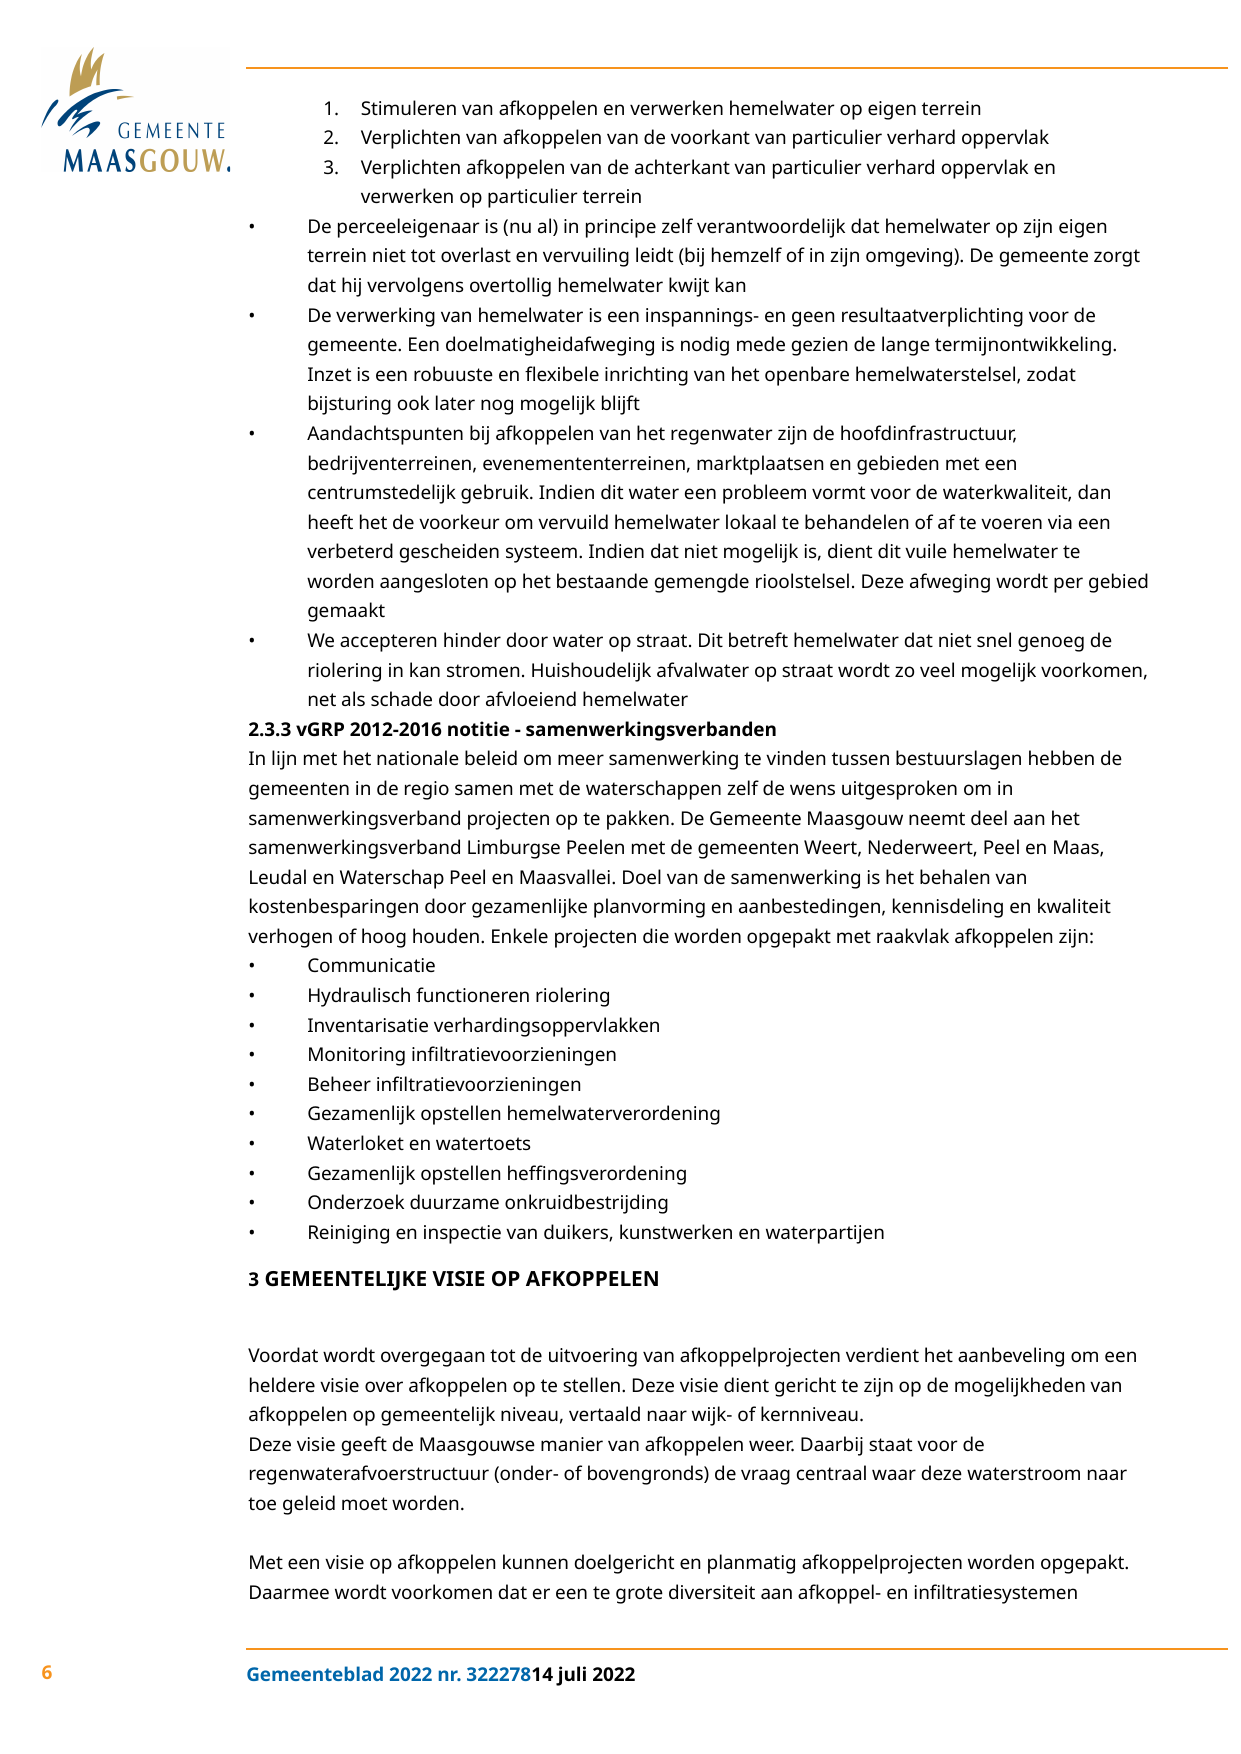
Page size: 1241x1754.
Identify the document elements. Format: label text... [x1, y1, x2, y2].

list Waterloket en watertoets [248, 1130, 1152, 1156]
list Beheer infiltratievoorzieningen [248, 1071, 1152, 1097]
text 2.3.3 vGRP 2012-2016 notitie - samenwerkingsverbanden [248, 716, 1152, 742]
text Deze visie geeft de Maasgouwse manier van afkoppelen weer. Daarbij staat voor de regenwaterafvoerstructuur (onder- of bovengronds) de vraag centraal waar deze waterstroom naar toe geleid moet worden. [248, 1431, 1152, 1516]
list Stimuleren van afkoppelen en verwerken hemelwater op eigen terrein [323, 95, 1152, 121]
list De perceeleigenaar is (nu al) in principe zelf verantwoordelijk dat hemelwater op zijn eigen terrein niet tot overlast en vervuiling leidt (bij hemzelf of in zijn omgeving). De gemeente zorgt dat hij vervolgens overtollig hemelwater kwijt kan [248, 213, 1152, 298]
list De verwerking van hemelwater is een inspannings- en geen resultaatverplichting voor de gemeente. Een doelmatigheidafweging is nodig mede gezien de lange termijnontwikkeling. Inzet is een robuuste en flexibele inrichting van het openbare hemelwaterstelsel, zodat bijsturing ook later nog mogelijk blijft [248, 302, 1152, 416]
picture [41, 47, 231, 172]
list Inventarisatie verhardingsoppervlakken [248, 1012, 1152, 1038]
list Hydraulisch functioneren riolering [248, 982, 1152, 1008]
list Reiniging en inspectie van duikers, kunstwerken en waterpartijen [248, 1219, 1152, 1245]
list Communicatie [248, 953, 1152, 978]
list Gezamenlijk opstellen heffingsverordening [248, 1160, 1152, 1186]
list We accepteren hinder door water op straat. Dit betreft hemelwater dat niet snel genoeg de riolering in kan stromen. Huishoudelijk afvalwater op straat wordt zo veel mogelijk voorkomen, net als schade door afvloeiend hemelwater [248, 627, 1152, 712]
list Aandachtspunten bij afkoppelen van het regenwater zijn de hoofdinfrastructuur, bedrijventerreinen, evenemententerreinen, marktplaatsen en gebieden met een centrumstedelijk gebruik. Indien dit water een probleem vormt voor de waterkwaliteit, dan heeft het de voorkeur om vervuild hemelwater lokaal te behandelen of af te voeren via een verbeterd gescheiden systeem. Indien dat niet mogelijk is, dient dit vuile hemelwater te worden aangesloten op het bestaande gemengde rioolstelsel. Deze afweging wordt per gebied gemaakt [248, 420, 1152, 623]
text Voordat wordt overgegaan tot de uitvoering van afkoppelprojecten verdient het aanbeveling om een heldere visie over afkoppelen op te stellen. Deze visie dient gericht te zijn op de mogelijkheden van afkoppelen op gemeentelijk niveau, vertaald naar wijk- of kernniveau. [248, 1342, 1152, 1427]
list Monitoring infiltratievoorzieningen [248, 1041, 1152, 1067]
list Gezamenlijk opstellen hemelwaterverordening [248, 1101, 1152, 1126]
list Verplichten afkoppelen van de achterkant van particulier verhard oppervlak en verwerken op particulier terrein [323, 154, 1152, 209]
text Met een visie op afkoppelen kunnen doelgericht en planmatig afkoppelprojecten worden opgepakt. Daarmee wordt voorkomen dat er een te grote diversiteit aan afkoppel- en infiltratiesystemen [248, 1549, 1152, 1605]
text 3 GEMEENTELIJKE VISIE OP AFKOPPELEN [248, 1264, 1152, 1293]
text In lijn met het nationale beleid om meer samenwerking te vinden tussen bestuurslagen hebben de gemeenten in de regio samen met de waterschappen zelf de wens uitgesproken om in samenwerkingsverband projecten op te pakken. De Gemeente Maasgouw neemt deel aan het samenwerkingsverband Limburgse Peelen met de gemeenten Weert, Nederweert, Peel en Maas, Leudal en Waterschap Peel en Maasvallei. Doel van de samenwerking is het behalen van kostenbesparingen door gezamenlijke planvorming en aanbestedingen, kennisdeling en kwaliteit verhogen of hoog houden. Enkele projecten die worden opgepakt met raakvlak afkoppelen zijn: [248, 746, 1152, 949]
list Verplichten van afkoppelen van de voorkant van particulier verhard oppervlak [323, 124, 1152, 150]
list Onderzoek duurzame onkruidbestrijding [248, 1189, 1152, 1215]
